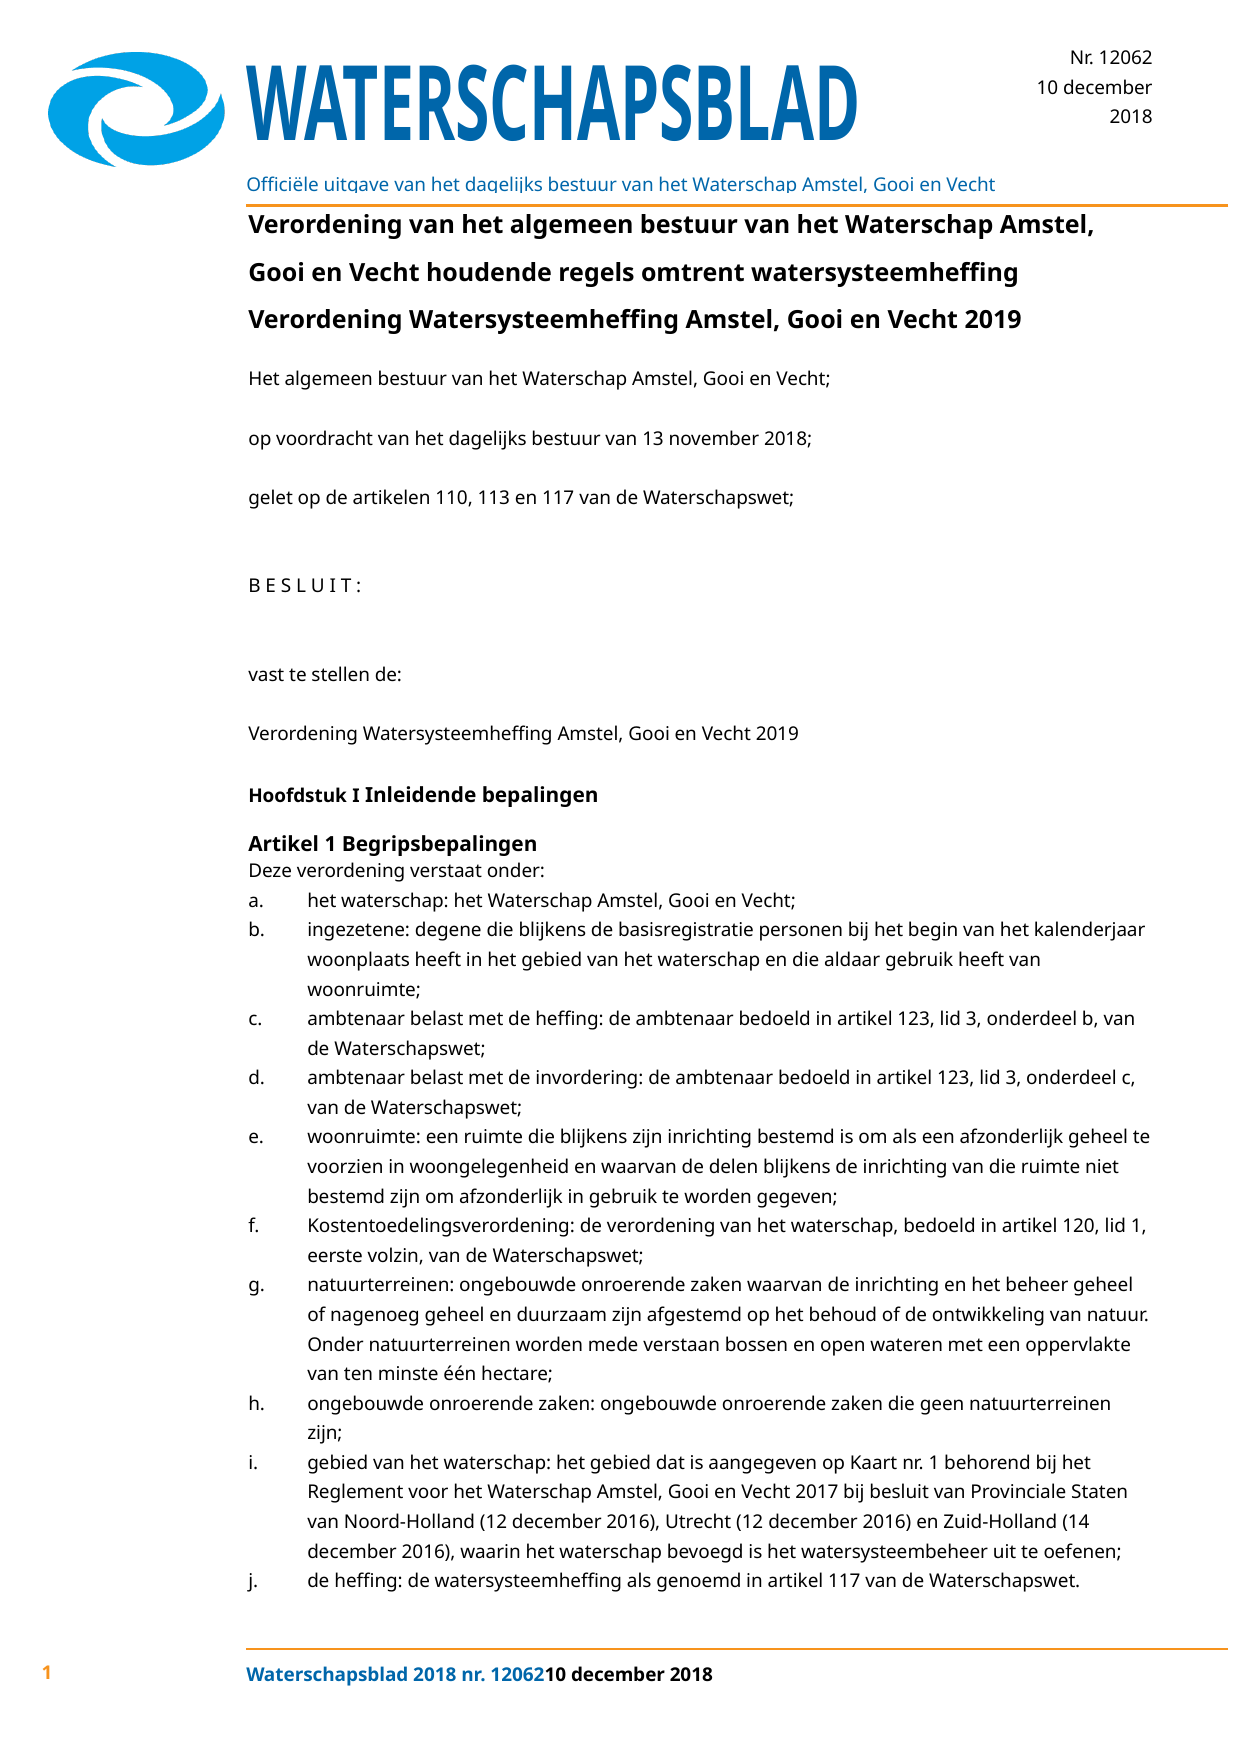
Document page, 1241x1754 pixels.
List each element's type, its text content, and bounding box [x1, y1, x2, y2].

text Hoofdstuk I Inleidende bepalingen [248, 780, 1152, 808]
list woonruimte: een ruimte die blijkens zijn inrichting bestemd is om als een afzonderlijk geheel te voorzien in woongelegenheid en waarvan de delen blijkens de inrichting van die ruimte niet bestemd zijn om afzonderlijk in gebruik te worden gegeven; [248, 1124, 1152, 1208]
list Kostentoedelingsverordening: de verordening van het waterschap, bedoeld in artikel 120, lid 1, eerste volzin, van de Waterschapswet; [248, 1212, 1152, 1268]
list natuurterreinen: ongebouwde onroerende zaken waarvan de inrichting en het beheer geheel of nagenoeg geheel en duurzaam zijn afgestemd op het behoud of de ontwikkeling van natuur. Onder natuurterreinen worden mede verstaan bossen en open wateren met een oppervlakte van ten minste één hectare; [248, 1272, 1152, 1386]
picture [41, 47, 231, 172]
list ingezetene: degene die blijkens de basisregistratie personen bij het begin van het kalenderjaar woonplaats heeft in het gebied van het waterschap en die aldaar gebruik heeft van woonruimte; [248, 917, 1152, 1001]
text Artikel 1 Begripsbepalingen [248, 829, 1152, 857]
list ongebouwde onroerende zaken: ongebouwde onroerende zaken die geen natuurterreinen zijn; [248, 1390, 1152, 1445]
text Deze verordening verstaat onder: [248, 857, 1152, 883]
text vast te stellen de: [248, 661, 1152, 687]
text gelet op de artikelen 110, 113 en 117 van de Waterschapswet; [248, 484, 1152, 509]
list de heffing: de watersysteemheffing als genoemd in artikel 117 van de Waterschapswet. [248, 1567, 1152, 1593]
text Verordening van het algemeen bestuur van het Waterschap Amstel, Gooi en Vecht houdende regels omtrent watersysteemheffing Verordening Watersysteemheffing Amstel, Gooi en Vecht 2019 [248, 207, 1152, 336]
list ambtenaar belast met de invordering: de ambtenaar bedoeld in artikel 123, lid 3, onderdeel c, van de Waterschapswet; [248, 1064, 1152, 1120]
text Verordening Watersysteemheffing Amstel, Gooi en Vecht 2019 [248, 721, 1152, 746]
text op voordracht van het dagelijks bestuur van 13 november 2018; [248, 425, 1152, 450]
text Het algemeen bestuur van het Waterschap Amstel, Gooi en Vecht; [248, 366, 1152, 391]
list ambtenaar belast met de heffing: de ambtenaar bedoeld in artikel 123, lid 3, onderdeel b, van de Waterschapswet; [248, 1005, 1152, 1061]
list gebied van het waterschap: het gebied dat is aangegeven op Kaart nr. 1 behorend bij het Reglement voor het Waterschap Amstel, Gooi en Vecht 2017 bij besluit van Provinciale Staten van Noord-Holland (12 december 2016), Utrecht (12 december 2016) en Zuid-Holland (14 december 2016), waarin het waterschap bevoegd is het watersysteembeheer uit te oefenen; [248, 1449, 1152, 1563]
text B E S L U I T : [248, 573, 1152, 598]
list het waterschap: het Waterschap Amstel, Gooi en Vecht; [248, 887, 1152, 913]
